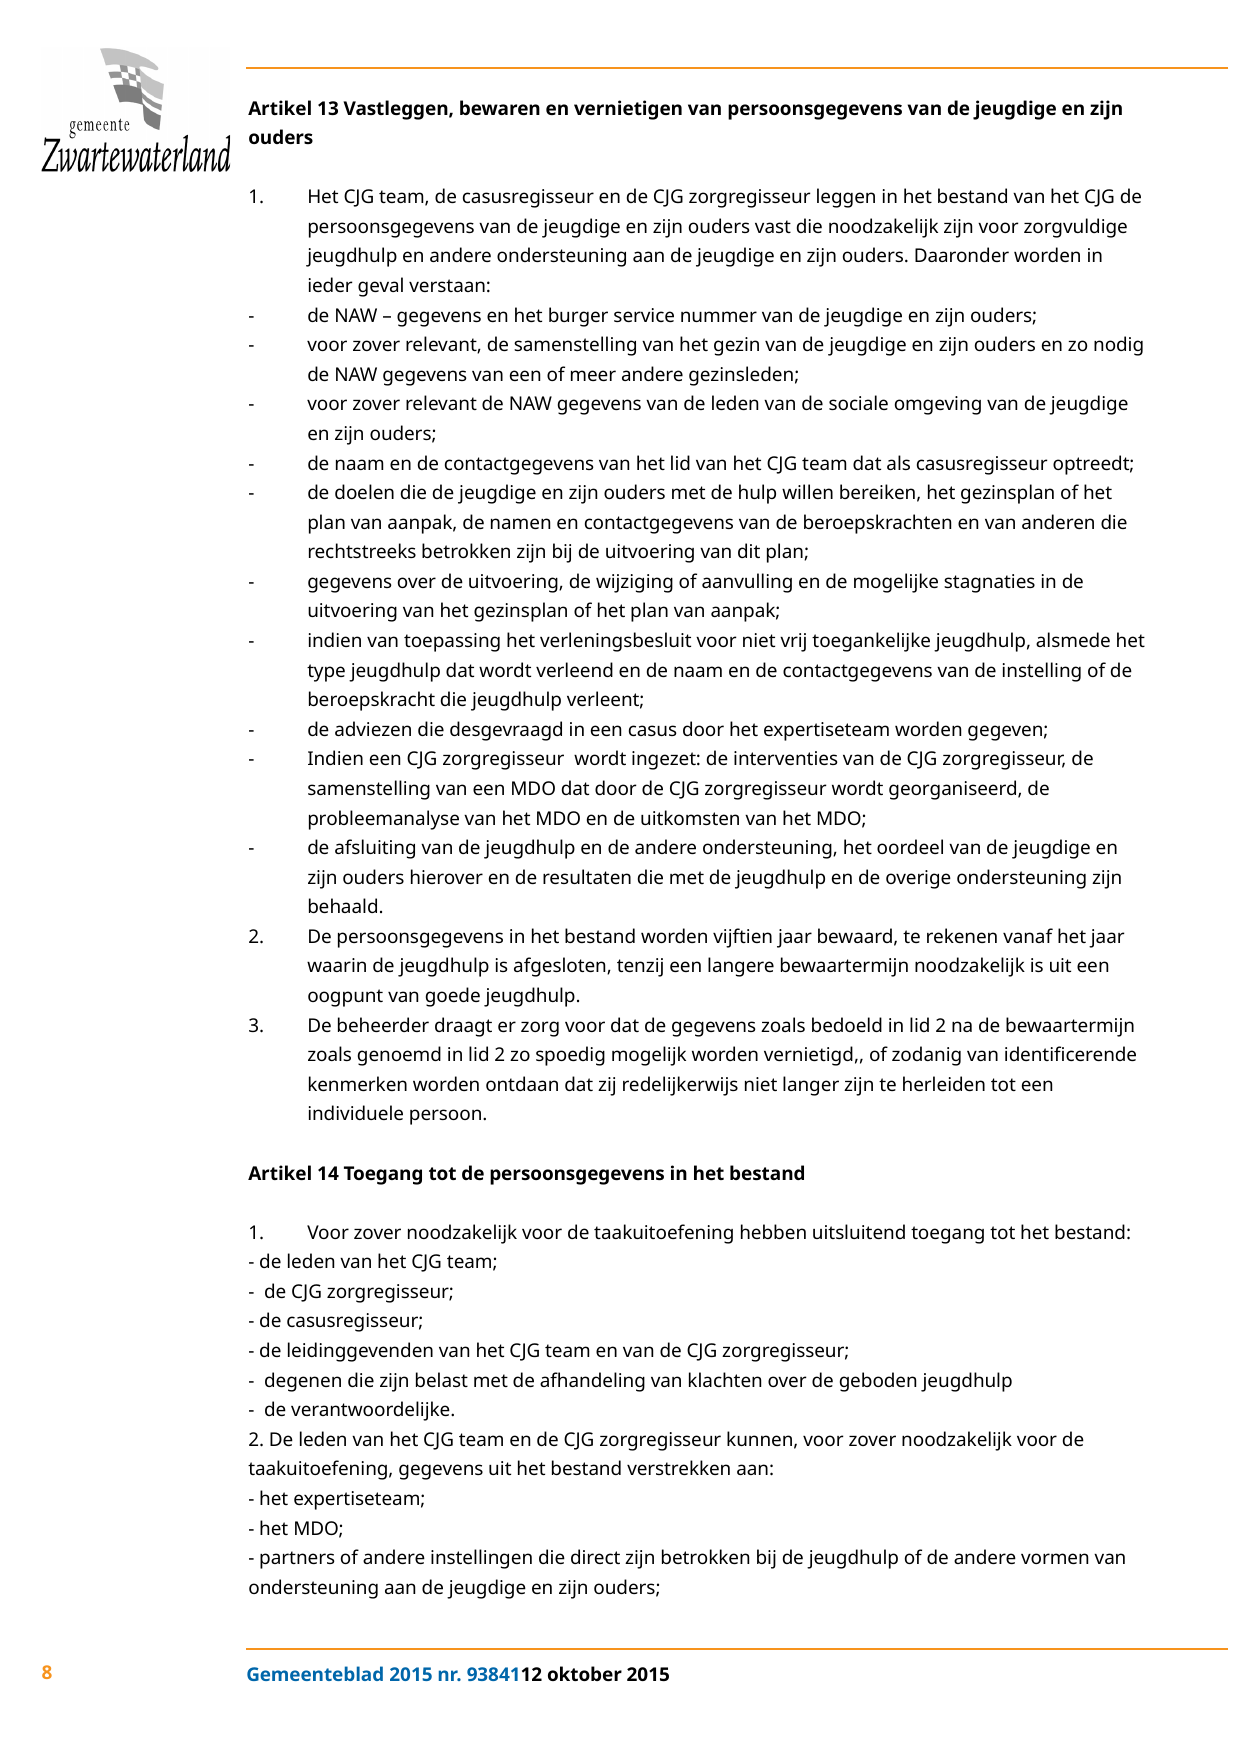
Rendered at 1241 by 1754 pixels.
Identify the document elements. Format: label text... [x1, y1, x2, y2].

text - de verantwoordelijke. [248, 1396, 1152, 1422]
picture [41, 47, 231, 172]
list Indien een CJG zorgregisseur wordt ingezet: de interventies van de CJG zorgregisseur, de samenstelling van een MDO dat door de CJG zorgregisseur wordt georganiseerd, de probleemanalyse van het MDO en de uitkomsten van het MDO; [248, 746, 1152, 831]
list Het CJG team, de casusregisseur en de CJG zorgregisseur leggen in het bestand van het CJG de persoonsgegevens van de jeugdige en zijn ouders vast die noodzakelijk zijn voor zorgvuldige jeugdhulp en andere ondersteuning aan de jeugdige en zijn ouders. Daaronder worden in ieder geval verstaan: [248, 183, 1152, 298]
list De beheerder draagt er zorg voor dat de gegevens zoals bedoeld in lid 2 na de bewaartermijn zoals genoemd in lid 2 zo spoedig mogelijk worden vernietigd,, of zodanig van identificerende kenmerken worden ontdaan dat zij redelijkerwijs niet langer zijn te herleiden tot een individuele persoon. [248, 1012, 1152, 1126]
list de NAW – gegevens en het burger service nummer van de jeugdige en zijn ouders; [248, 302, 1152, 328]
list voor zover relevant de NAW gegevens van de leden van de sociale omgeving van de jeugdige en zijn ouders; [248, 391, 1152, 446]
list de afsluiting van de jeugdhulp en de andere ondersteuning, het oordeel van de jeugdige en zijn ouders hierover en de resultaten die met de jeugdhulp en de overige ondersteuning zijn behaald. [248, 834, 1152, 919]
text 2. De leden van het CJG team en de CJG zorgregisseur kunnen, voor zover noodzakelijk voor de taakuitoefening, gegevens uit het bestand verstrekken aan: [248, 1426, 1152, 1481]
list voor zover relevant, de samenstelling van het gezin van de jeugdige en zijn ouders en zo nodig de NAW gegevens van een of meer andere gezinsleden; [248, 331, 1152, 387]
list de doelen die de jeugdige en zijn ouders met de hulp willen bereiken, het gezinsplan of het plan van aanpak, de namen en contactgegevens van de beroepskrachten en van anderen die rechtstreeks betrokken zijn bij de uitvoering van dit plan; [248, 479, 1152, 564]
list de naam en de contactgegevens van het lid van het CJG team dat als casusregisseur optreedt; [248, 450, 1152, 476]
text - de leidinggevenden van het CJG team en van de CJG zorgregisseur; [248, 1337, 1152, 1363]
text - het MDO; [248, 1515, 1152, 1541]
list gegevens over de uitvoering, de wijziging of aanvulling en de mogelijke stagnaties in de uitvoering van het gezinsplan of het plan van aanpak; [248, 568, 1152, 623]
list De persoonsgegevens in het bestand worden vijftien jaar bewaard, te rekenen vanaf het jaar waarin de jeugdhulp is afgesloten, tenzij een langere bewaartermijn noodzakelijk is uit een oogpunt van goede jeugdhulp. [248, 923, 1152, 1008]
list de adviezen die desgevraagd in een casus door het expertiseteam worden gegeven; [248, 716, 1152, 742]
text - de leden van het CJG team; [248, 1248, 1152, 1274]
text - de CJG zorgregisseur; [248, 1278, 1152, 1304]
list indien van toepassing het verleningsbesluit voor niet vrij toegankelijke jeugdhulp, alsmede het type jeugdhulp dat wordt verleend en de naam en de contactgegevens van de instelling of de beroepskracht die jeugdhulp verleent; [248, 627, 1152, 712]
text Artikel 14 Toegang tot de persoonsgegevens in het bestand [248, 1160, 1152, 1186]
text - partners of andere instellingen die direct zijn betrokken bij de jeugdhulp of de andere vormen van ondersteuning aan de jeugdige en zijn ouders; [248, 1544, 1152, 1600]
list Voor zover noodzakelijk voor de taakuitoefening hebben uitsluitend toegang tot het bestand: [248, 1219, 1152, 1245]
text - degenen die zijn belast met de afhandeling van klachten over de geboden jeugdhulp [248, 1367, 1152, 1393]
text - het expertiseteam; [248, 1485, 1152, 1511]
text Artikel 13 Vastleggen, bewaren en vernietigen van persoonsgegevens van de jeugdige en zijn ouders [248, 95, 1152, 150]
text - de casusregisseur; [248, 1308, 1152, 1333]
